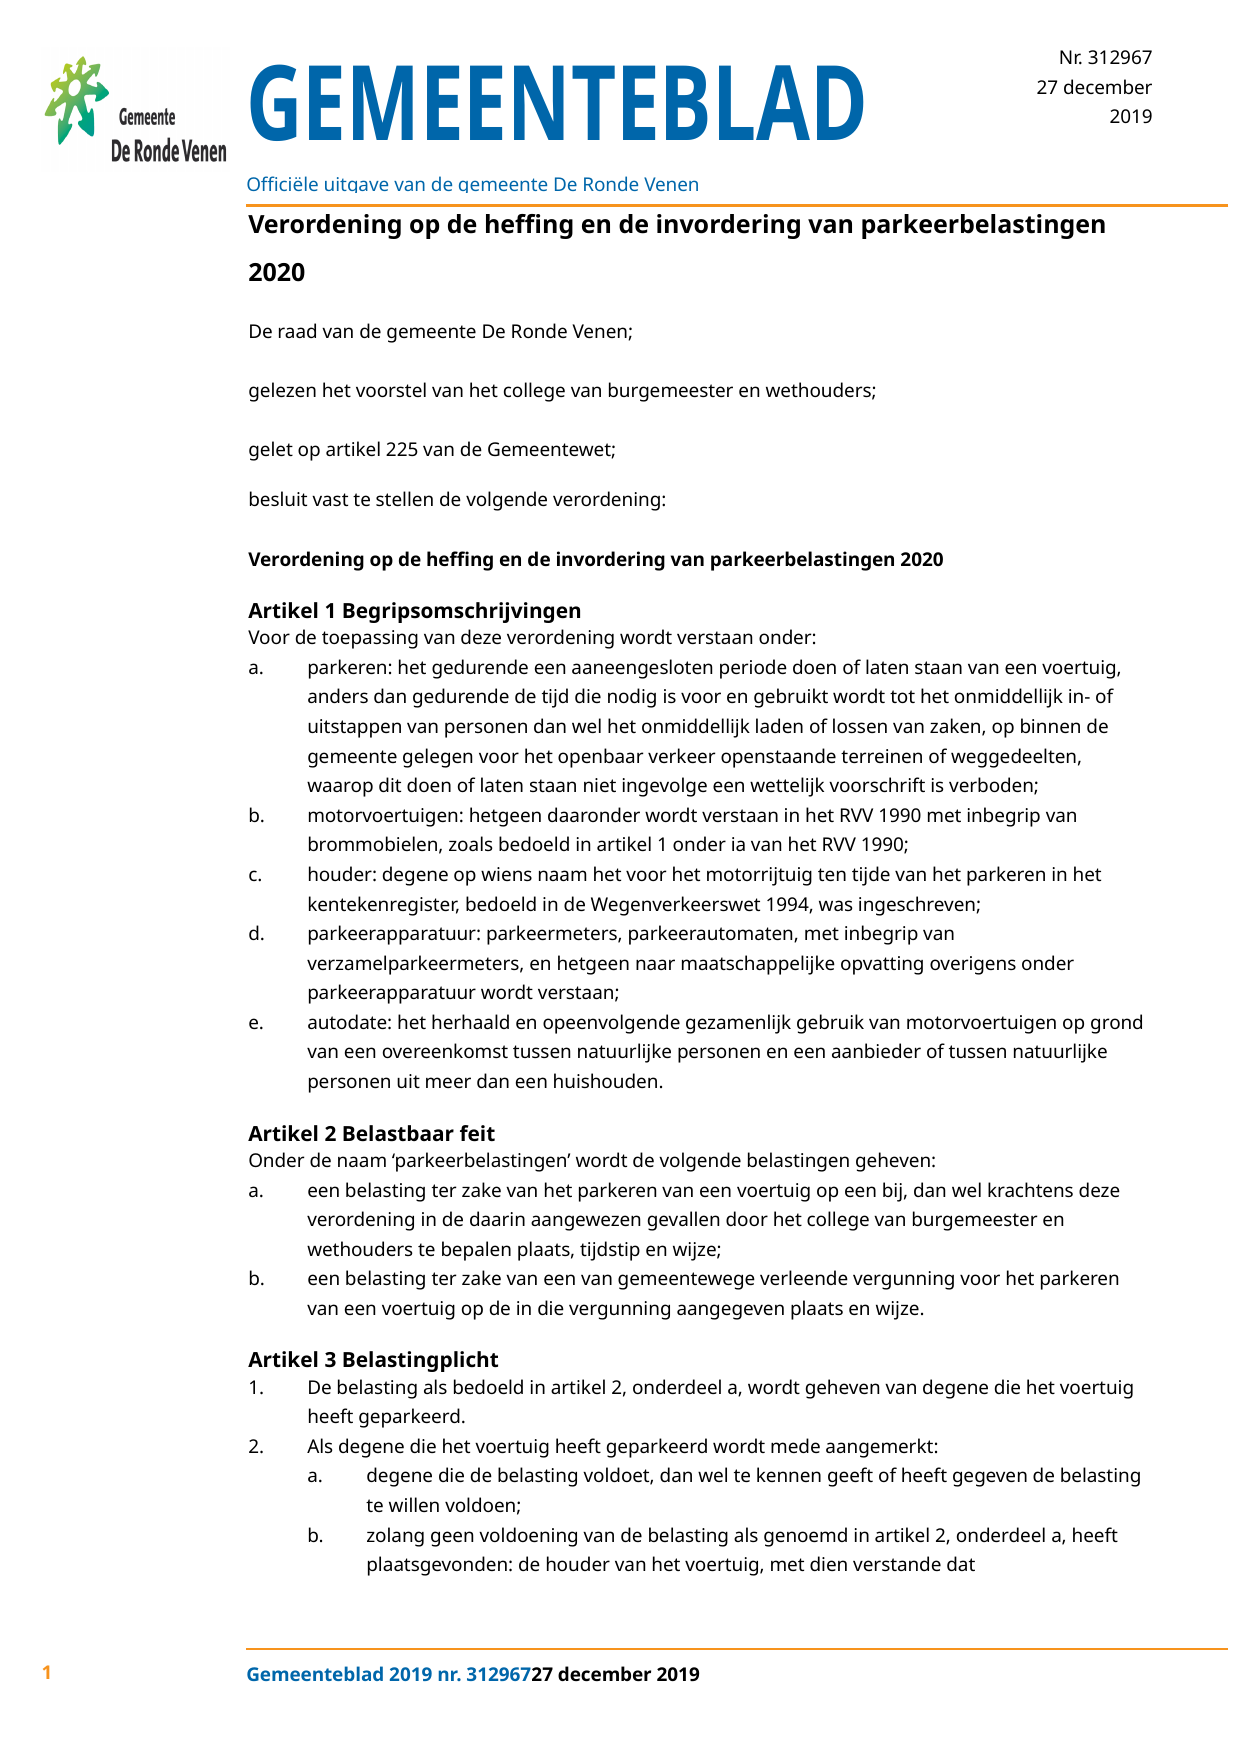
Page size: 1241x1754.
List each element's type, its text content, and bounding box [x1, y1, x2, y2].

text gelet op artikel 225 van de Gemeentewet; [248, 436, 1152, 462]
text Artikel 1 Begripsomschrijvingen [248, 596, 1152, 624]
list houder: degene op wiens naam het voor het motorrijtuig ten tijde van het parkeren in het kentekenregister, bedoeld in de Wegenverkeerswet 1994, was ingeschreven; [248, 861, 1152, 917]
text besluit vast te stellen de volgende verordening: [248, 487, 1152, 512]
list degene die de belasting voldoet, dan wel te kennen geeft of heeft gegeven de belasting te willen voldoen; [307, 1463, 1152, 1518]
list De belasting als bedoeld in artikel 2, onderdeel a, wordt geheven van degene die het voertuig heeft geparkeerd. [248, 1374, 1152, 1429]
list parkeren: het gedurende een aaneengesloten periode doen of laten staan van een voertuig, anders dan gedurende de tijd die nodig is voor en gebruikt wordt tot het onmiddellijk in- of uitstappen van personen dan wel het onmiddellijk laden of lossen van zaken, op binnen de gemeente gelegen voor het openbaar verkeer openstaande terreinen of weggedeelten, waarop dit doen of laten staan niet ingevolge een wettelijk voorschrift is verboden; [248, 654, 1152, 798]
text Onder de naam ‘parkeerbelastingen’ wordt de volgende belastingen geheven: [248, 1147, 1152, 1173]
list zolang geen voldoening van de belasting als genoemd in artikel 2, onderdeel a, heeft plaatsgevonden: de houder van het voertuig, met dien verstande dat [307, 1522, 1152, 1577]
list een belasting ter zake van een van gemeentewege verleende vergunning voor het parkeren van een voertuig op de in die vergunning aangegeven plaats en wijze. [248, 1266, 1152, 1321]
list motorvoertuigen: hetgeen daaronder wordt verstaan in het RVV 1990 met inbegrip van brommobielen, zoals bedoeld in artikel 1 onder ia van het RVV 1990; [248, 802, 1152, 857]
list autodate: het herhaald en opeenvolgende gezamenlijk gebruik van motorvoertuigen op grond van een overeenkomst tussen natuurlijke personen en een aanbieder of tussen natuurlijke personen uit meer dan een huishouden. [248, 1009, 1152, 1094]
text Verordening op de heffing en de invordering van parkeerbelastingen 2020 [248, 546, 1152, 571]
list Als degene die het voertuig heeft geparkeerd wordt mede aangemerkt: [248, 1433, 1152, 1459]
list een belasting ter zake van het parkeren van een voertuig op een bij, dan wel krachtens deze verordening in de daarin aangewezen gevallen door het college van burgemeester en wethouders te bepalen plaats, tijdstip en wijze; [248, 1177, 1152, 1262]
list parkeerapparatuur: parkeermeters, parkeerautomaten, met inbegrip van verzamelparkeermeters, en hetgeen naar maatschappelijke opvatting overigens onder parkeerapparatuur wordt verstaan; [248, 920, 1152, 1005]
text Artikel 3 Belastingplicht [248, 1346, 1152, 1374]
text gelezen het voorstel van het college van burgemeester en wethouders; [248, 377, 1152, 403]
text Artikel 2 Belastbaar feit [248, 1119, 1152, 1147]
text Verordening op de heffing en de invordering van parkeerbelastingen 2020 [248, 207, 1152, 288]
text De raad van de gemeente De Ronde Venen; [248, 318, 1152, 344]
picture [41, 47, 231, 172]
text Voor de toepassing van deze verordening wordt verstaan onder: [248, 624, 1152, 650]
